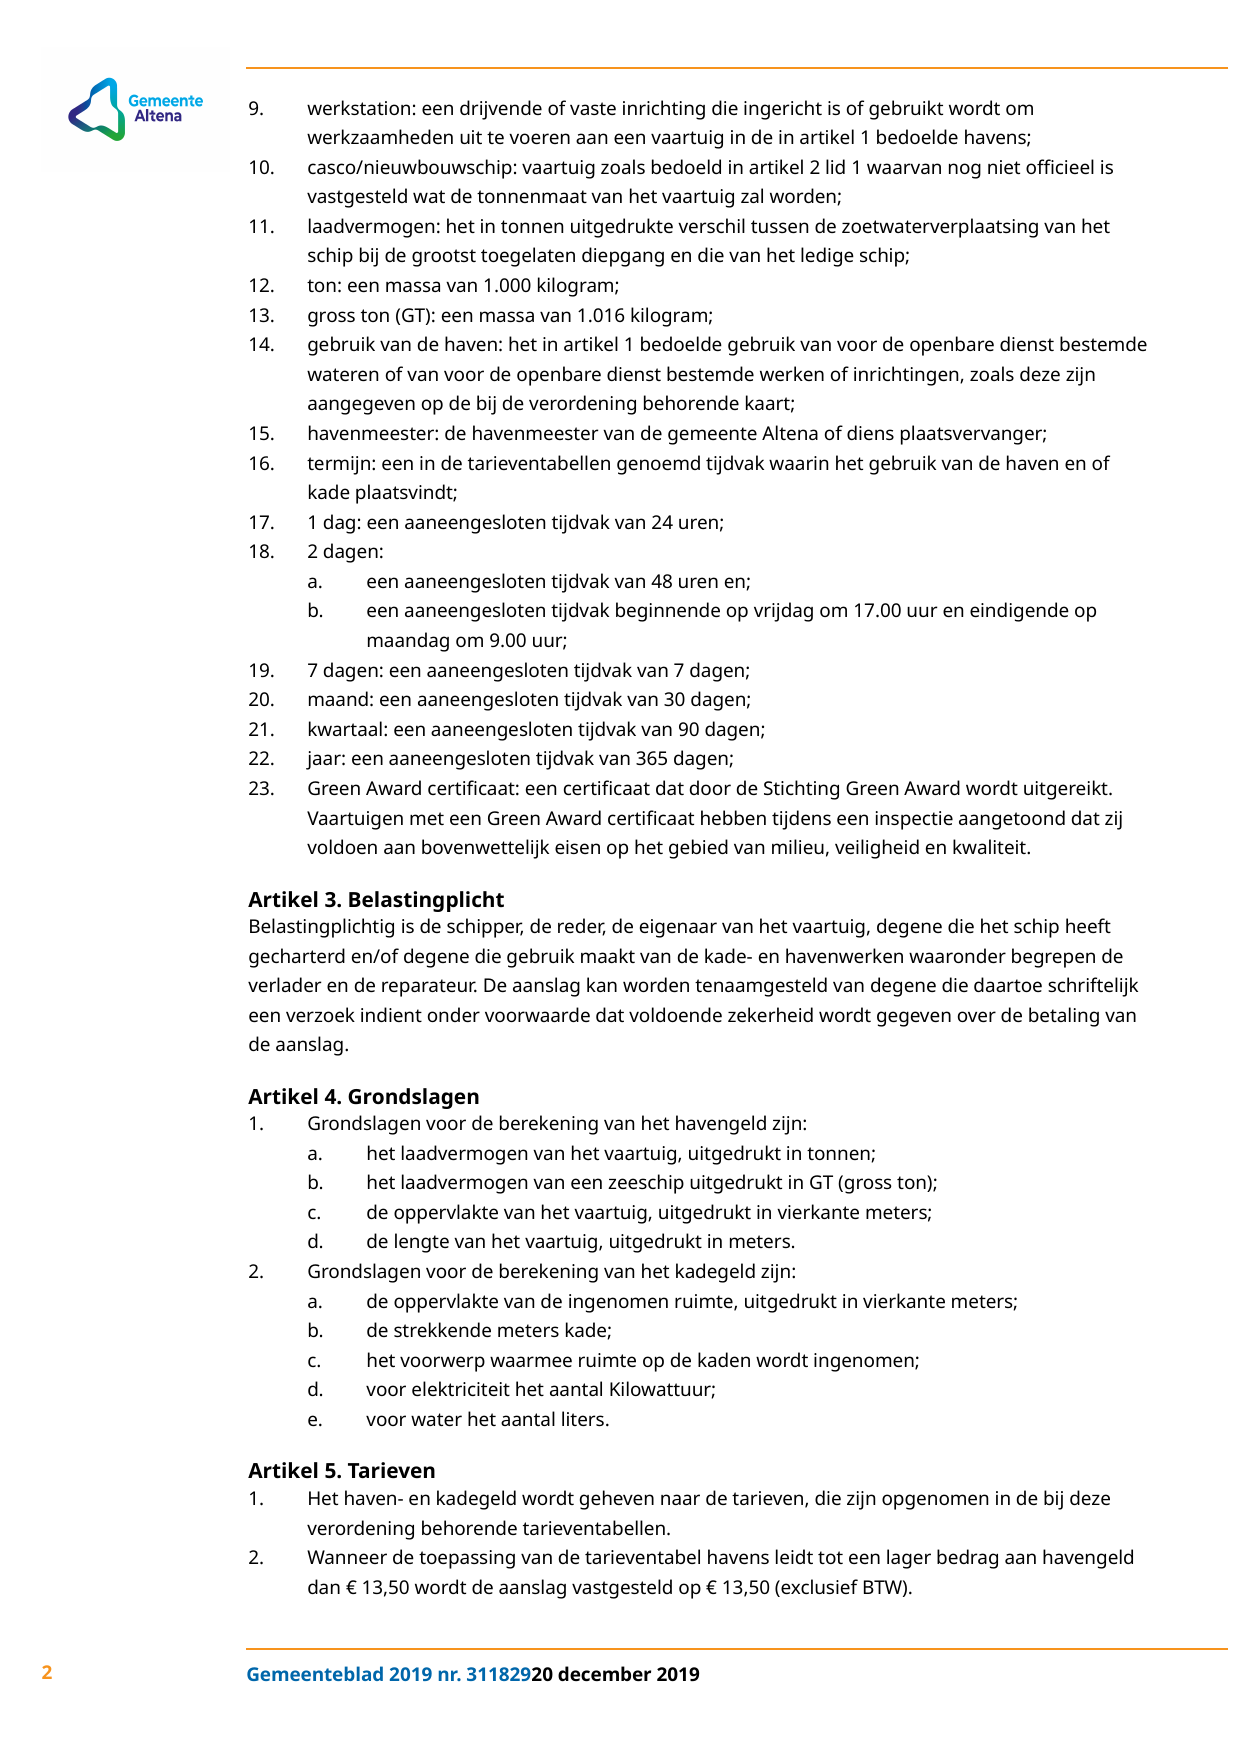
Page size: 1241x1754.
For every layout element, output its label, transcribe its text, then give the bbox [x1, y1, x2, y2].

list jaar: een aaneengesloten tijdvak van 365 dagen; [248, 746, 1152, 771]
list Grondslagen voor de berekening van het kadegeld zijn: [248, 1258, 1152, 1284]
picture [41, 47, 231, 172]
list werkstation: een drijvende of vaste inrichting die ingericht is of gebruikt wordt om werkzaamheden uit te voeren aan een vaartuig in de in artikel 1 bedoelde havens; [248, 95, 1152, 150]
list 2 dagen: [248, 538, 1152, 564]
list Wanneer de toepassing van de tarieventabel havens leidt tot een lager bedrag aan havengeld dan € 13,50 wordt de aanslag vastgesteld op € 13,50 (exclusief BTW). [248, 1544, 1152, 1599]
list Grondslagen voor de berekening van het havengeld zijn: [248, 1110, 1152, 1136]
list maand: een aaneengesloten tijdvak van 30 dagen; [248, 686, 1152, 712]
list ton: een massa van 1.000 kilogram; [248, 272, 1152, 298]
list de oppervlakte van het vaartuig, uitgedrukt in vierkante meters; [307, 1199, 1152, 1225]
list gross ton (GT): een massa van 1.016 kilogram; [248, 302, 1152, 328]
list de strekkende meters kade; [307, 1317, 1152, 1343]
list termijn: een in de tarieventabellen genoemd tijdvak waarin het gebruik van de haven en of kade plaatsvindt; [248, 450, 1152, 505]
list een aaneengesloten tijdvak beginnende op vrijdag om 17.00 uur en eindigende op maandag om 9.00 uur; [307, 598, 1152, 653]
list casco/nieuwbouwschip: vaartuig zoals bedoeld in artikel 2 lid 1 waarvan nog niet officieel is vastgesteld wat de tonnenmaat van het vaartuig zal worden; [248, 154, 1152, 209]
list havenmeester: de havenmeester van de gemeente Altena of diens plaatsvervanger; [248, 420, 1152, 446]
list het laadvermogen van een zeeschip uitgedrukt in GT (gross ton); [307, 1169, 1152, 1195]
list de oppervlakte van de ingenomen ruimte, uitgedrukt in vierkante meters; [307, 1288, 1152, 1314]
list 1 dag: een aaneengesloten tijdvak van 24 uren; [248, 509, 1152, 535]
text Artikel 4. Grondslagen [248, 1082, 1152, 1110]
list het voorwerp waarmee ruimte op de kaden wordt ingenomen; [307, 1347, 1152, 1373]
list een aaneengesloten tijdvak van 48 uren en; [307, 568, 1152, 594]
list gebruik van de haven: het in artikel 1 bedoelde gebruik van voor de openbare dienst bestemde wateren of van voor de openbare dienst bestemde werken of inrichtingen, zoals deze zijn aangegeven op de bij de verordening behorende kaart; [248, 331, 1152, 416]
list laadvermogen: het in tonnen uitgedrukte verschil tussen de zoetwaterverplaatsing van het schip bij de grootst toegelaten diepgang en die van het ledige schip; [248, 213, 1152, 268]
list Green Award certificaat: een certificaat dat door de Stichting Green Award wordt uitgereikt. Vaartuigen met een Green Award certificaat hebben tijdens een inspectie aangetoond dat zij voldoen aan bovenwettelijk eisen op het gebied van milieu, veiligheid en kwaliteit. [248, 775, 1152, 860]
list Het haven- en kadegeld wordt geheven naar de tarieven, die zijn opgenomen in de bij deze verordening behorende tarieventabellen. [248, 1485, 1152, 1540]
text Belastingplichtig is de schipper, de reder, de eigenaar van het vaartuig, degene die het schip heeft gecharterd en/of degene die gebruik maakt van de kade- en havenwerken waaronder begrepen de verlader en de reparateur. De aanslag kan worden tenaamgesteld van degene die daartoe schriftelijk een verzoek indient onder voorwaarde dat voldoende zekerheid wordt gegeven over de betaling van de aanslag. [248, 913, 1152, 1057]
text Artikel 5. Tarieven [248, 1457, 1152, 1485]
list kwartaal: een aaneengesloten tijdvak van 90 dagen; [248, 716, 1152, 742]
list voor elektriciteit het aantal Kilowattuur; [307, 1377, 1152, 1402]
text Artikel 3. Belastingplicht [248, 885, 1152, 913]
list 7 dagen: een aaneengesloten tijdvak van 7 dagen; [248, 657, 1152, 683]
list het laadvermogen van het vaartuig, uitgedrukt in tonnen; [307, 1140, 1152, 1166]
list voor water het aantal liters. [307, 1406, 1152, 1432]
list de lengte van het vaartuig, uitgedrukt in meters. [307, 1229, 1152, 1254]
